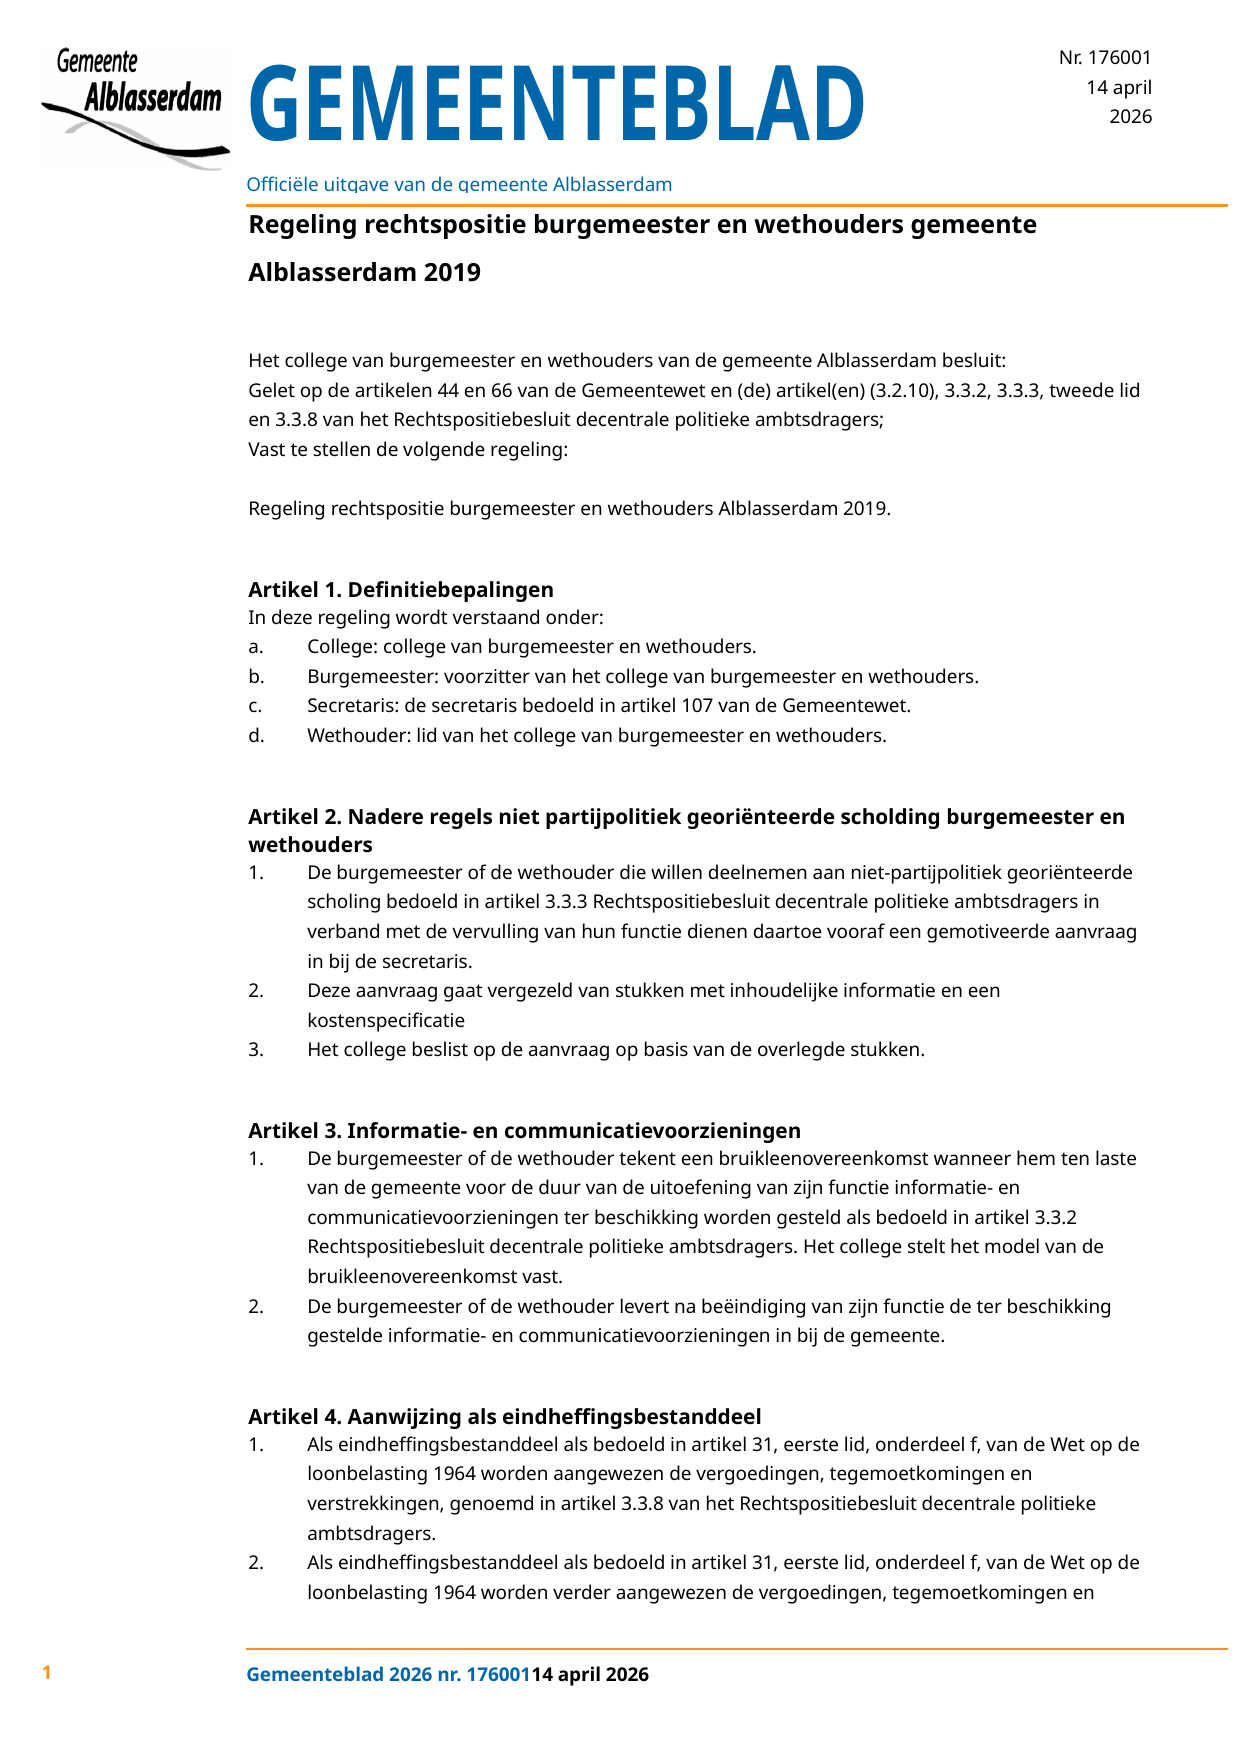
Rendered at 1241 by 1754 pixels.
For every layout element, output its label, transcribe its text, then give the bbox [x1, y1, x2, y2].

text In deze regeling wordt verstaand onder: [248, 604, 1152, 629]
text Regeling rechtspositie burgemeester en wethouders gemeente Alblasserdam 2019 [248, 207, 1152, 288]
list Secretaris: de secretaris bedoeld in artikel 107 van de Gemeentewet. [248, 693, 1152, 718]
list Deze aanvraag gaat vergezeld van stukken met inhoudelijke informatie en een kostenspecificatie [248, 977, 1152, 1033]
list De burgemeester of de wethouder die willen deelnemen aan niet-partijpolitiek georiënteerde scholing bedoeld in artikel 3.3.3 Rechtspositiebesluit decentrale politieke ambtsdragers in verband met de vervulling van hun functie dienen daartoe vooraf een gemotiveerde aanvraag in bij de secretaris. [248, 859, 1152, 973]
text Artikel 3. Informatie- en communicatievoorzieningen [248, 1117, 1152, 1145]
list De burgemeester of de wethouder tekent een bruikleenovereenkomst wanneer hem ten laste van de gemeente voor de duur van de uitoefening van zijn functie informatie- en communicatievoorzieningen ter beschikking worden gesteld als bedoeld in artikel 3.3.2 Rechtspositiebesluit decentrale politieke ambtsdragers. Het college stelt het model van de bruikleenovereenkomst vast. [248, 1145, 1152, 1289]
list College: college van burgemeester en wethouders. [248, 633, 1152, 659]
text Vast te stellen de volgende regeling: [248, 436, 1152, 462]
list Het college beslist op de aanvraag op basis van de overlegde stukken. [248, 1037, 1152, 1062]
text Artikel 4. Aanwijzing als eindheffingsbestanddeel [248, 1402, 1152, 1431]
text Regeling rechtspositie burgemeester en wethouders Alblasserdam 2019. [248, 495, 1152, 521]
text Artikel 2. Nadere regels niet partijpolitiek georiënteerde scholding burgemeester en wethouders [248, 802, 1152, 859]
text Het college van burgemeester en wethouders van de gemeente Alblasserdam besluit: [248, 347, 1152, 373]
picture [41, 47, 231, 172]
list Als eindheffingsbestanddeel als bedoeld in artikel 31, eerste lid, onderdeel f, van de Wet op de loonbelasting 1964 worden verder aangewezen de vergoedingen, tegemoetkomingen en [248, 1549, 1152, 1604]
text Gelet op de artikelen 44 en 66 van de Gemeentewet en (de) artikel(en) (3.2.10), 3.3.2, 3.3.3, tweede lid en 3.3.8 van het Rechtspositiebesluit decentrale politieke ambtsdragers; [248, 377, 1152, 432]
list De burgemeester of de wethouder levert na beëindiging van zijn functie de ter beschikking gestelde informatie- en communicatievoorzieningen in bij de gemeente. [248, 1293, 1152, 1348]
list Burgemeester: voorzitter van het college van burgemeester en wethouders. [248, 663, 1152, 689]
list Wethouder: lid van het college van burgemeester en wethouders. [248, 722, 1152, 748]
list Als eindheffingsbestanddeel als bedoeld in artikel 31, eerste lid, onderdeel f, van de Wet op de loonbelasting 1964 worden aangewezen de vergoedingen, tegemoetkomingen en verstrekkingen, genoemd in artikel 3.3.8 van het Rechtspositiebesluit decentrale politieke ambtsdragers. [248, 1431, 1152, 1545]
text Artikel 1. Definitiebepalingen [248, 575, 1152, 604]
